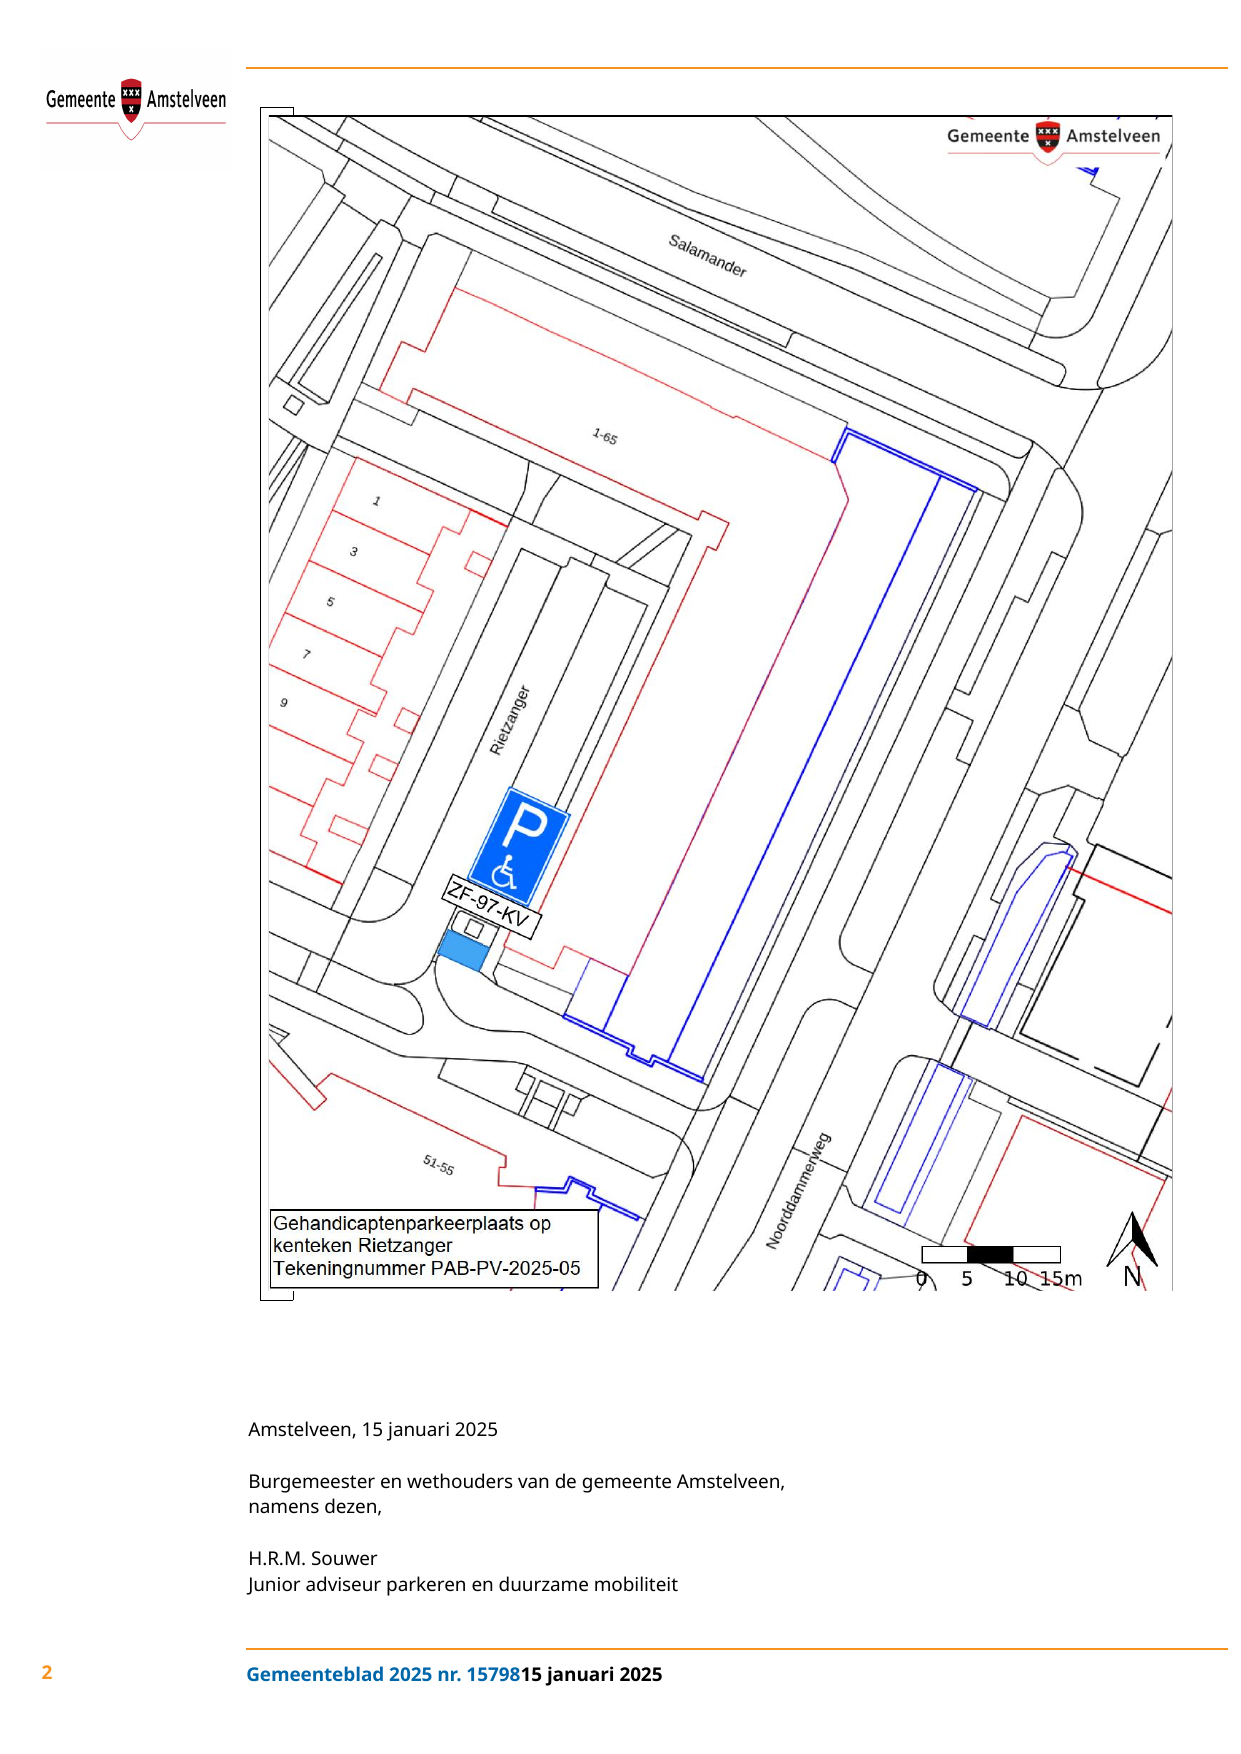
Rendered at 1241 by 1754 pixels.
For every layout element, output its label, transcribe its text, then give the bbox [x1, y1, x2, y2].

picture [268, 115, 1173, 1291]
text Burgemeester en wethouders van de gemeente Amstelveen, [248, 1468, 1152, 1494]
text namens dezen, [248, 1494, 1152, 1519]
picture [41, 47, 231, 172]
text H.R.M. Souwer [248, 1545, 1152, 1571]
text Amstelveen, 15 januari 2025 [248, 1417, 1152, 1442]
text Junior adviseur parkeren en duurzame mobiliteit [248, 1571, 1152, 1597]
